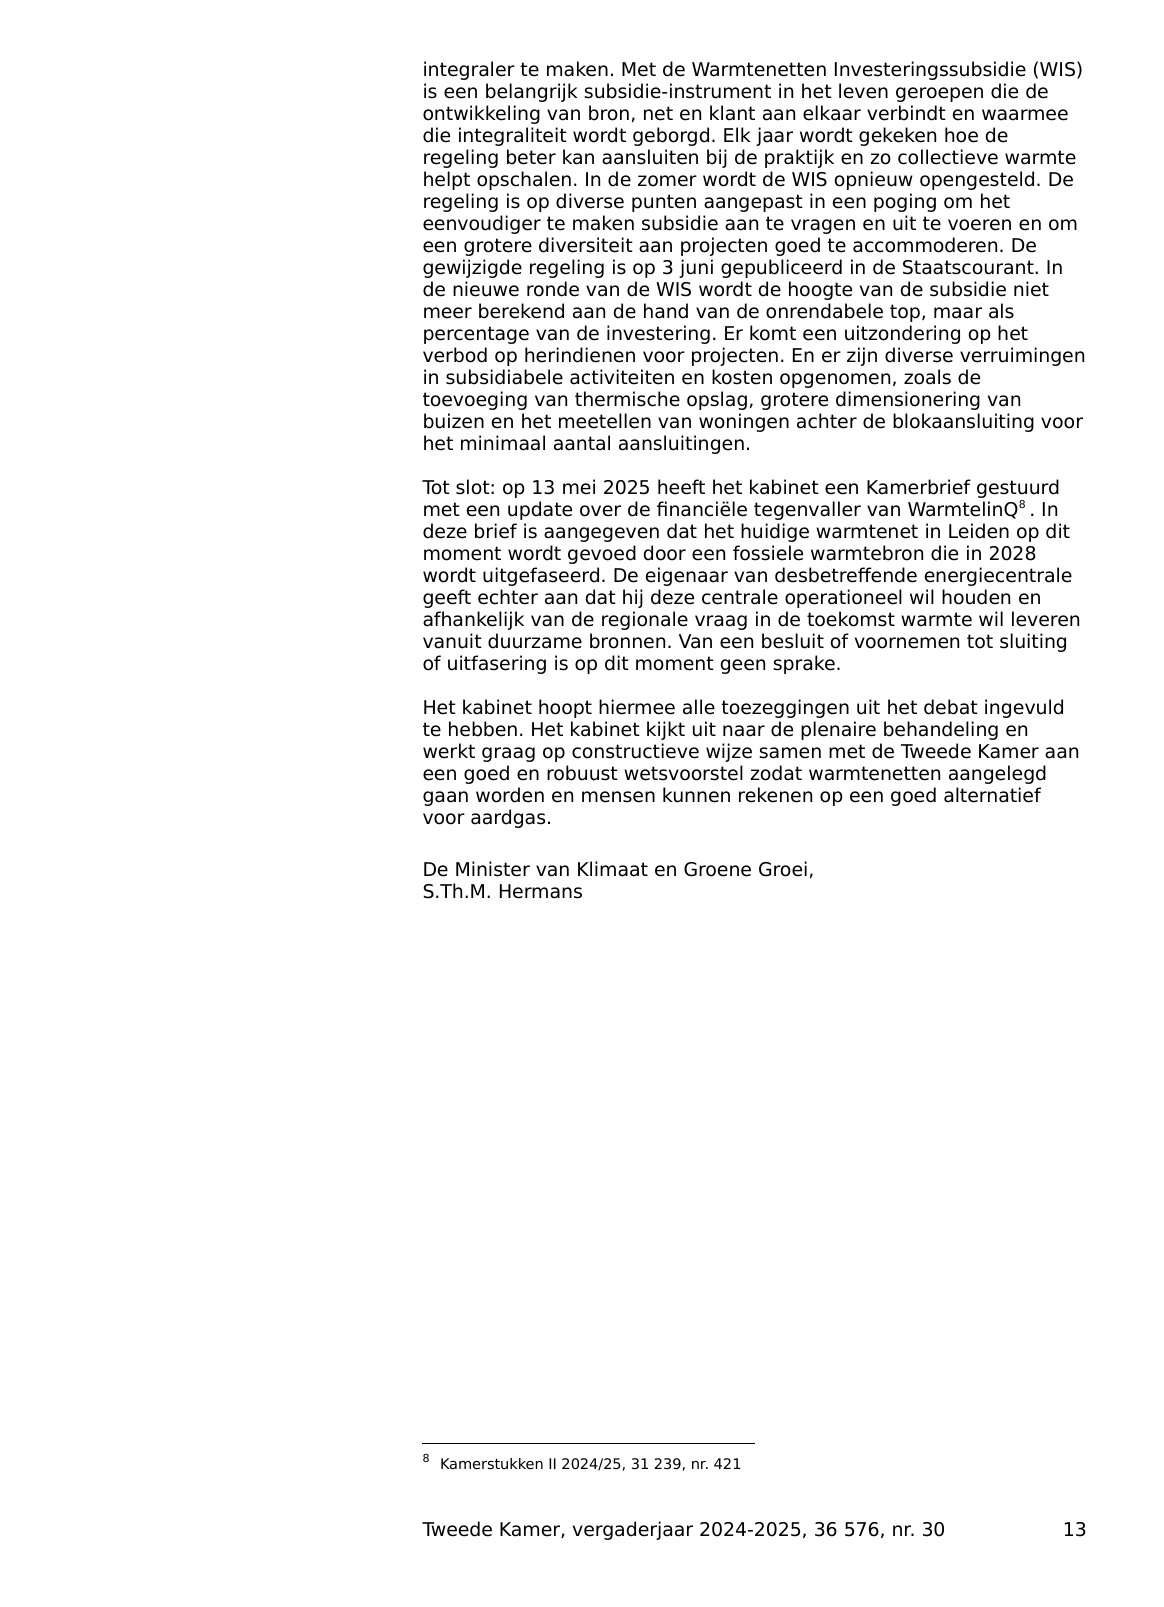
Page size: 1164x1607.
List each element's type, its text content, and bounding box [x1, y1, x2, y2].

text De Minister van Klimaat en Groene Groei, S.Th.M. Hermans [422, 859, 1087, 903]
text integraler te maken. Met de Warmtenetten Investeringssubsidie (WIS) is een belangrijk subsidie-instrument in het leven geroepen die de ontwikkeling van bron, net en klant aan elkaar verbindt en waarmee die integraliteit wordt geborgd. Elk jaar wordt gekeken hoe de regeling beter kan aansluiten bij de praktijk en zo collectieve warmte helpt opschalen. In de zomer wordt de WIS opnieuw opengesteld. De regeling is op diverse punten aangepast in een poging om het eenvoudiger te maken subsidie aan te vragen en uit te voeren en om een grotere diversiteit aan projecten goed te accommoderen. De gewijzigde regeling is op 3 juni gepubliceerd in de Staatscourant. In de nieuwe ronde van de WIS wordt de hoogte van de subsidie niet meer berekend aan de hand van de onrendabele top, maar als percentage van de investering. Er komt een uitzondering op het verbod op herindienen voor projecten. En er zijn diverse verruimingen in subsidiabele activiteiten en kosten opgenomen, zoals de toevoeging van thermische opslag, grotere dimensionering van buizen en het meetellen van woningen achter de blokaansluiting voor het minimaal aantal aansluitingen. [422, 59, 1087, 455]
text Tot slot: op 13 mei 2025 heeft het kabinet een Kamerbrief gestuurd met een update over de financiële tegenvaller van WarmtelinQ. In deze brief is aangegeven dat het huidige warmtenet in Leiden op dit moment wordt gevoed door een fossiele warmtebron die in 2028 wordt uitgefaseerd. De eigenaar van desbetreffende energiecentrale geeft echter aan dat hij deze centrale operationeel wil houden en afhankelijk van de regionale vraag in de toekomst warmte wil leveren vanuit duurzame bronnen. Van een besluit of voornemen tot sluiting of uitfasering is op dit moment geen sprake. [422, 477, 1087, 675]
text Het kabinet hoopt hiermee alle toezeggingen uit het debat ingevuld te hebben. Het kabinet kijkt uit naar de plenaire behandeling en werkt graag op constructieve wijze samen met de Tweede Kamer aan een goed en robuust wetsvoorstel zodat warmtenetten aangelegd gaan worden en mensen kunnen rekenen op een goed alternatief voor aardgas. [422, 697, 1087, 829]
text Kamerstukken II 2024/25, 31 239, nr. 421 [422, 1452, 1087, 1474]
